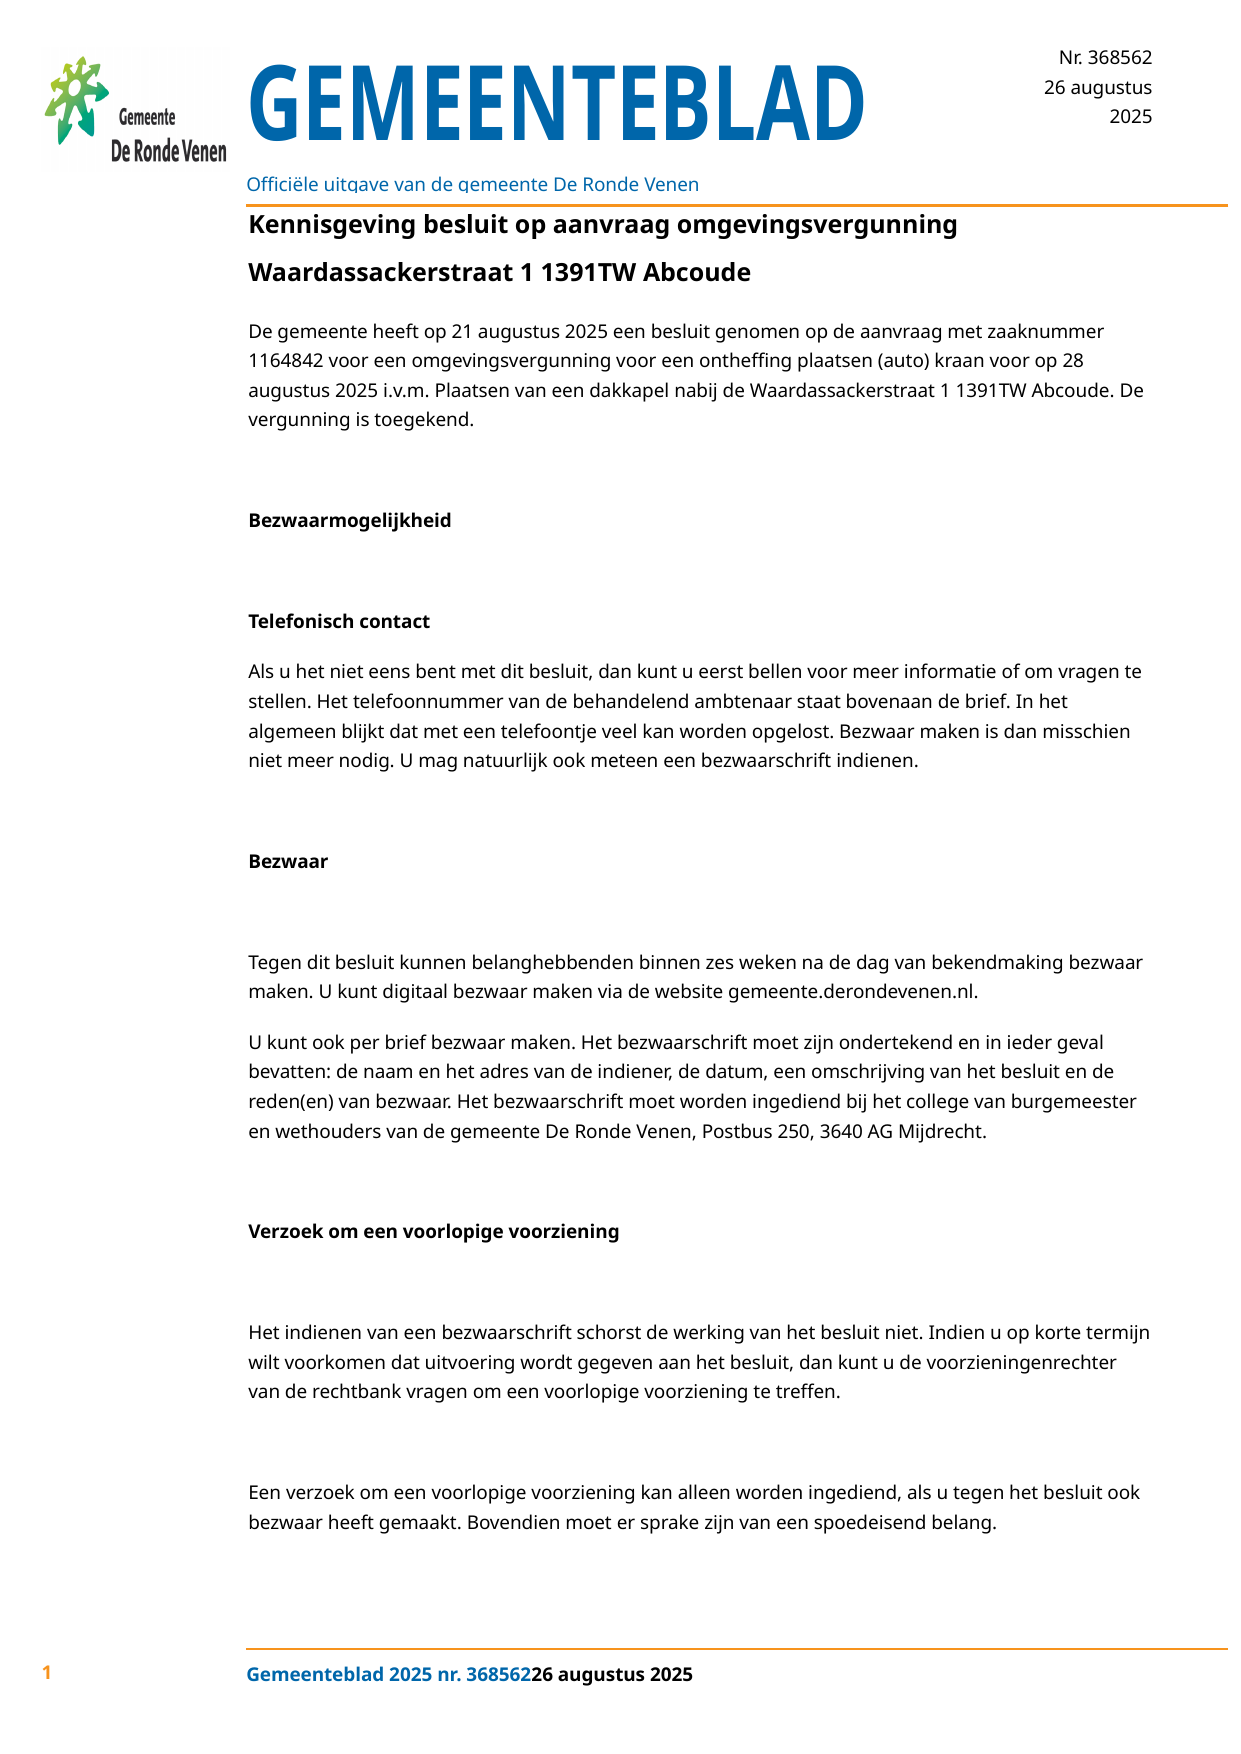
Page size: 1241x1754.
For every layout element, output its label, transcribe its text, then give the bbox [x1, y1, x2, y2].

text U kunt ook per brief bezwaar maken. Het bezwaarschrift moet zijn ondertekend en in ieder geval bevatten: de naam en het adres van de indiener, de datum, een omschrijving van het besluit en de reden(en) van bezwaar. Het bezwaarschrift moet worden ingediend bij het college van burgemeester en wethouders van de gemeente De Ronde Venen, Postbus 250, 3640 AG Mijdrecht. [248, 1029, 1152, 1144]
text Het indienen van een bezwaarschrift schorst de werking van het besluit niet. Indien u op korte termijn wilt voorkomen dat uitvoering wordt gegeven aan het besluit, dan kunt u de voorzieningenrechter van de rechtbank vragen om een voorlopige voorziening te treffen. [248, 1319, 1152, 1404]
text Bezwaar [248, 848, 1152, 874]
text Telefonisch contact [248, 608, 1152, 634]
text Als u het niet eens bent met dit besluit, dan kunt u eerst bellen voor meer informatie of om vragen te stellen. Het telefoonnummer van de behandelend ambtenaar staat bovenaan de brief. In het algemeen blijkt dat met een telefoontje veel kan worden opgelost. Bezwaar maken is dan misschien niet meer nodig. U mag natuurlijk ook meteen een bezwaarschrift indienen. [248, 659, 1152, 773]
text De gemeente heeft op 21 augustus 2025 een besluit genomen op de aanvraag met zaaknummer 1164842 voor een omgevingsvergunning voor een ontheffing plaatsen (auto) kraan voor op 28 augustus 2025 i.v.m. ​Plaatsen van een dakkapel​ nabij de Waardassackerstraat 1 1391TW Abcoude. De vergunning is toegekend. [248, 318, 1152, 432]
text Tegen dit besluit kunnen belanghebbenden binnen zes weken na de dag van bekendmaking bezwaar maken. U kunt digitaal bezwaar maken via de website gemeente.derondevenen.nl. [248, 949, 1152, 1004]
text Bezwaarmogelijkheid [248, 507, 1152, 533]
text Een verzoek om een voorlopige voorziening kan alleen worden ingediend, als u tegen het besluit ook bezwaar heeft gemaakt. Bovendien moet er sprake zijn van een spoedeisend belang. [248, 1479, 1152, 1535]
text Kennisgeving besluit op aanvraag omgevingsvergunning Waardassackerstraat 1 1391TW Abcoude [248, 207, 1152, 288]
picture [41, 47, 231, 172]
text Verzoek om een voorlopige voorziening [248, 1219, 1152, 1244]
